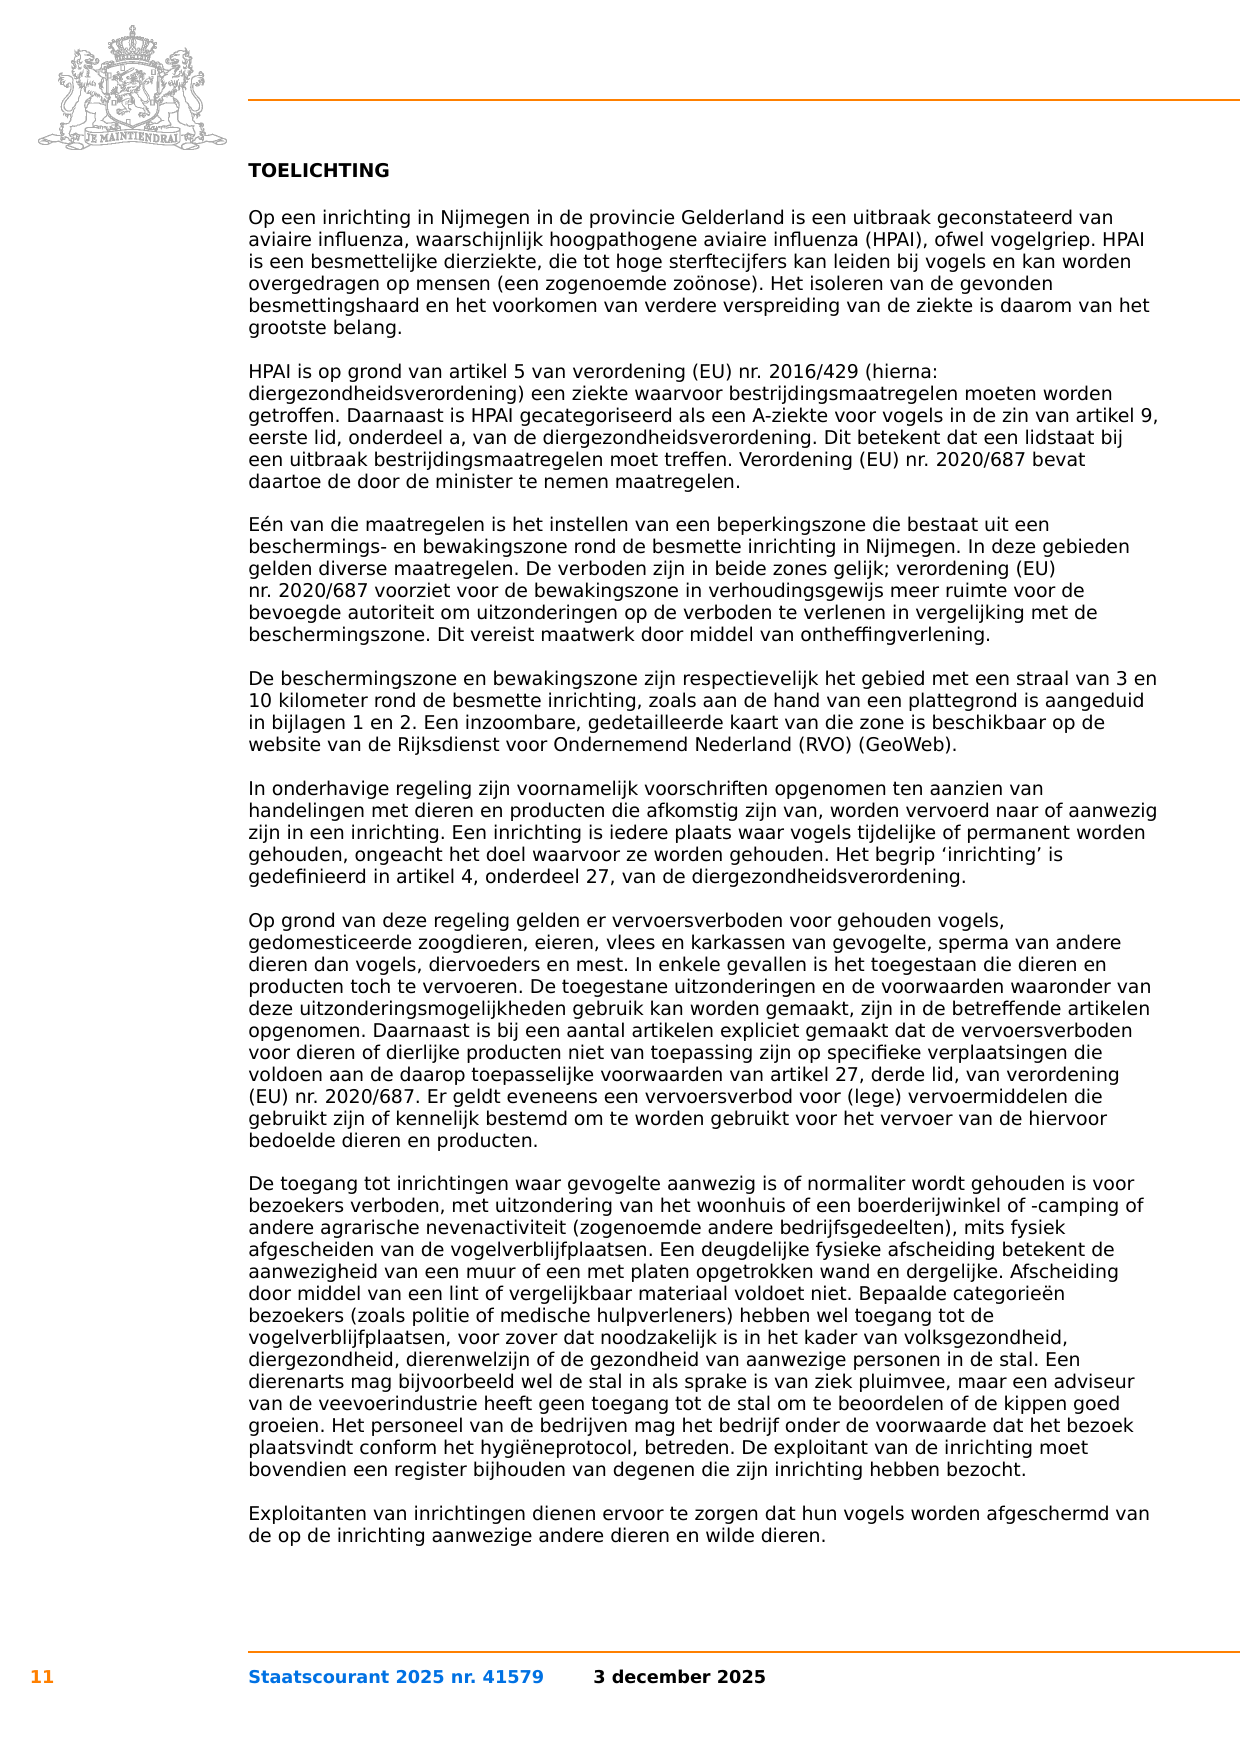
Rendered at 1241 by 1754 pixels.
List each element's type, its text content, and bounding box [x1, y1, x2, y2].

text HPAI is op grond van artikel 5 van verordening (EU) nr. 2016/429 (hierna: diergezondheidsverordening) een ziekte waarvoor bestrijdingsmaatregelen moeten worden getroffen. Daarnaast is HPAI gecategoriseerd als een A-ziekte voor vogels in de zin van artikel 9, eerste lid, onderdeel a, van de diergezondheidsverordening. Dit betekent dat een lidstaat bij een uitbraak bestrijdingsmaatregelen moet treffen. Verordening (EU) nr. 2020/687 bevat daartoe de door de minister te nemen maatregelen. [248, 361, 1163, 492]
picture [38, 25, 227, 150]
text Exploitanten van inrichtingen dienen ervoor te zorgen dat hun vogels worden afgeschermd van de op de inrichting aanwezige andere dieren en wilde dieren. [248, 1503, 1163, 1547]
text Eén van die maatregelen is het instellen van een beperkingszone die bestaat uit een beschermings- en bewakingszone rond de besmette inrichting in Nijmegen. In deze gebieden gelden diverse maatregelen. De verboden zijn in beide zones gelijk; verordening (EU) nr. 2020/687 voorziet voor de bewakingszone in verhoudingsgewijs meer ruimte voor de bevoegde autoriteit om uitzonderingen op de verboden te verlenen in vergelijking met de beschermingszone. Dit vereist maatwerk door middel van ontheffingverlening. [248, 514, 1163, 646]
text De beschermingszone en bewakingszone zijn respectievelijk het gebied met een straal van 3 en 10 kilometer rond de besmette inrichting, zoals aan de hand van een plattegrond is aangeduid in bijlagen 1 en 2. Een inzoombare, gedetailleerde kaart van die zone is beschikbaar op de website van de Rijksdienst voor Ondernemend Nederland (RVO) (GeoWeb). [248, 668, 1163, 756]
subtitle TOELICHTING [248, 160, 1163, 182]
text De toegang tot inrichtingen waar gevogelte aanwezig is of normaliter wordt gehouden is voor bezoekers verboden, met uitzondering van het woonhuis of een boerderijwinkel of -camping of andere agrarische nevenactiviteit (zogenoemde andere bedrijfsgedeelten), mits fysiek afgescheiden van de vogelverblijfplaatsen. Een deugdelijke fysieke afscheiding betekent de aanwezigheid van een muur of een met platen opgetrokken wand en dergelijke. Afscheiding door middel van een lint of vergelijkbaar materiaal voldoet niet. Bepaalde categorieën bezoekers (zoals politie of medische hulpverleners) hebben wel toegang tot de vogelverblijfplaatsen, voor zover dat noodzakelijk is in het kader van volksgezondheid, diergezondheid, dierenwelzijn of de gezondheid van aanwezige personen in de stal. Een dierenarts mag bijvoorbeeld wel de stal in als sprake is van ziek pluimvee, maar een adviseur van de veevoerindustrie heeft geen toegang tot de stal om te beoordelen of de kippen goed groeien. Het personeel van de bedrijven mag het bedrijf onder de voorwaarde dat het bezoek plaatsvindt conform het hygiëneprotocol, betreden. De exploitant van de inrichting moet bovendien een register bijhouden van degenen die zijn inrichting hebben bezocht. [248, 1173, 1163, 1481]
text Op een inrichting in Nijmegen in de provincie Gelderland is een uitbraak geconstateerd van aviaire influenza, waarschijnlijk hoogpathogene aviaire influenza (HPAI), ofwel vogelgriep. HPAI is een besmettelijke dierziekte, die tot hoge sterftecijfers kan leiden bij vogels en kan worden overgedragen op mensen (een zogenoemde zoönose). Het isoleren van de gevonden besmettingshaard en het voorkomen van verdere verspreiding van de ziekte is daarom van het grootste belang. [248, 207, 1163, 339]
text Op grond van deze regeling gelden er vervoersverboden voor gehouden vogels, gedomesticeerde zoogdieren, eieren, vlees en karkassen van gevogelte, sperma van andere dieren dan vogels, diervoeders en mest. In enkele gevallen is het toegestaan die dieren en producten toch te vervoeren. De toegestane uitzonderingen en de voorwaarden waaronder van deze uitzonderingsmogelijkheden gebruik kan worden gemaakt, zijn in de betreffende artikelen opgenomen. Daarnaast is bij een aantal artikelen expliciet gemaakt dat de vervoersverboden voor dieren of dierlijke producten niet van toepassing zijn op specifieke verplaatsingen die voldoen aan de daarop toepasselijke voorwaarden van artikel 27, derde lid, van verordening (EU) nr. 2020/687. Er geldt eveneens een vervoersverbod voor (lege) vervoermiddelen die gebruikt zijn of kennelijk bestemd om te worden gebruikt voor het vervoer van de hiervoor bedoelde dieren en producten. [248, 910, 1163, 1151]
text In onderhavige regeling zijn voornamelijk voorschriften opgenomen ten aanzien van handelingen met dieren en producten die afkomstig zijn van, worden vervoerd naar of aanwezig zijn in een inrichting. Een inrichting is iedere plaats waar vogels tijdelijke of permanent worden gehouden, ongeacht het doel waarvoor ze worden gehouden. Het begrip ‘inrichting’ is gedefinieerd in artikel 4, onderdeel 27, van de diergezondheidsverordening. [248, 778, 1163, 888]
